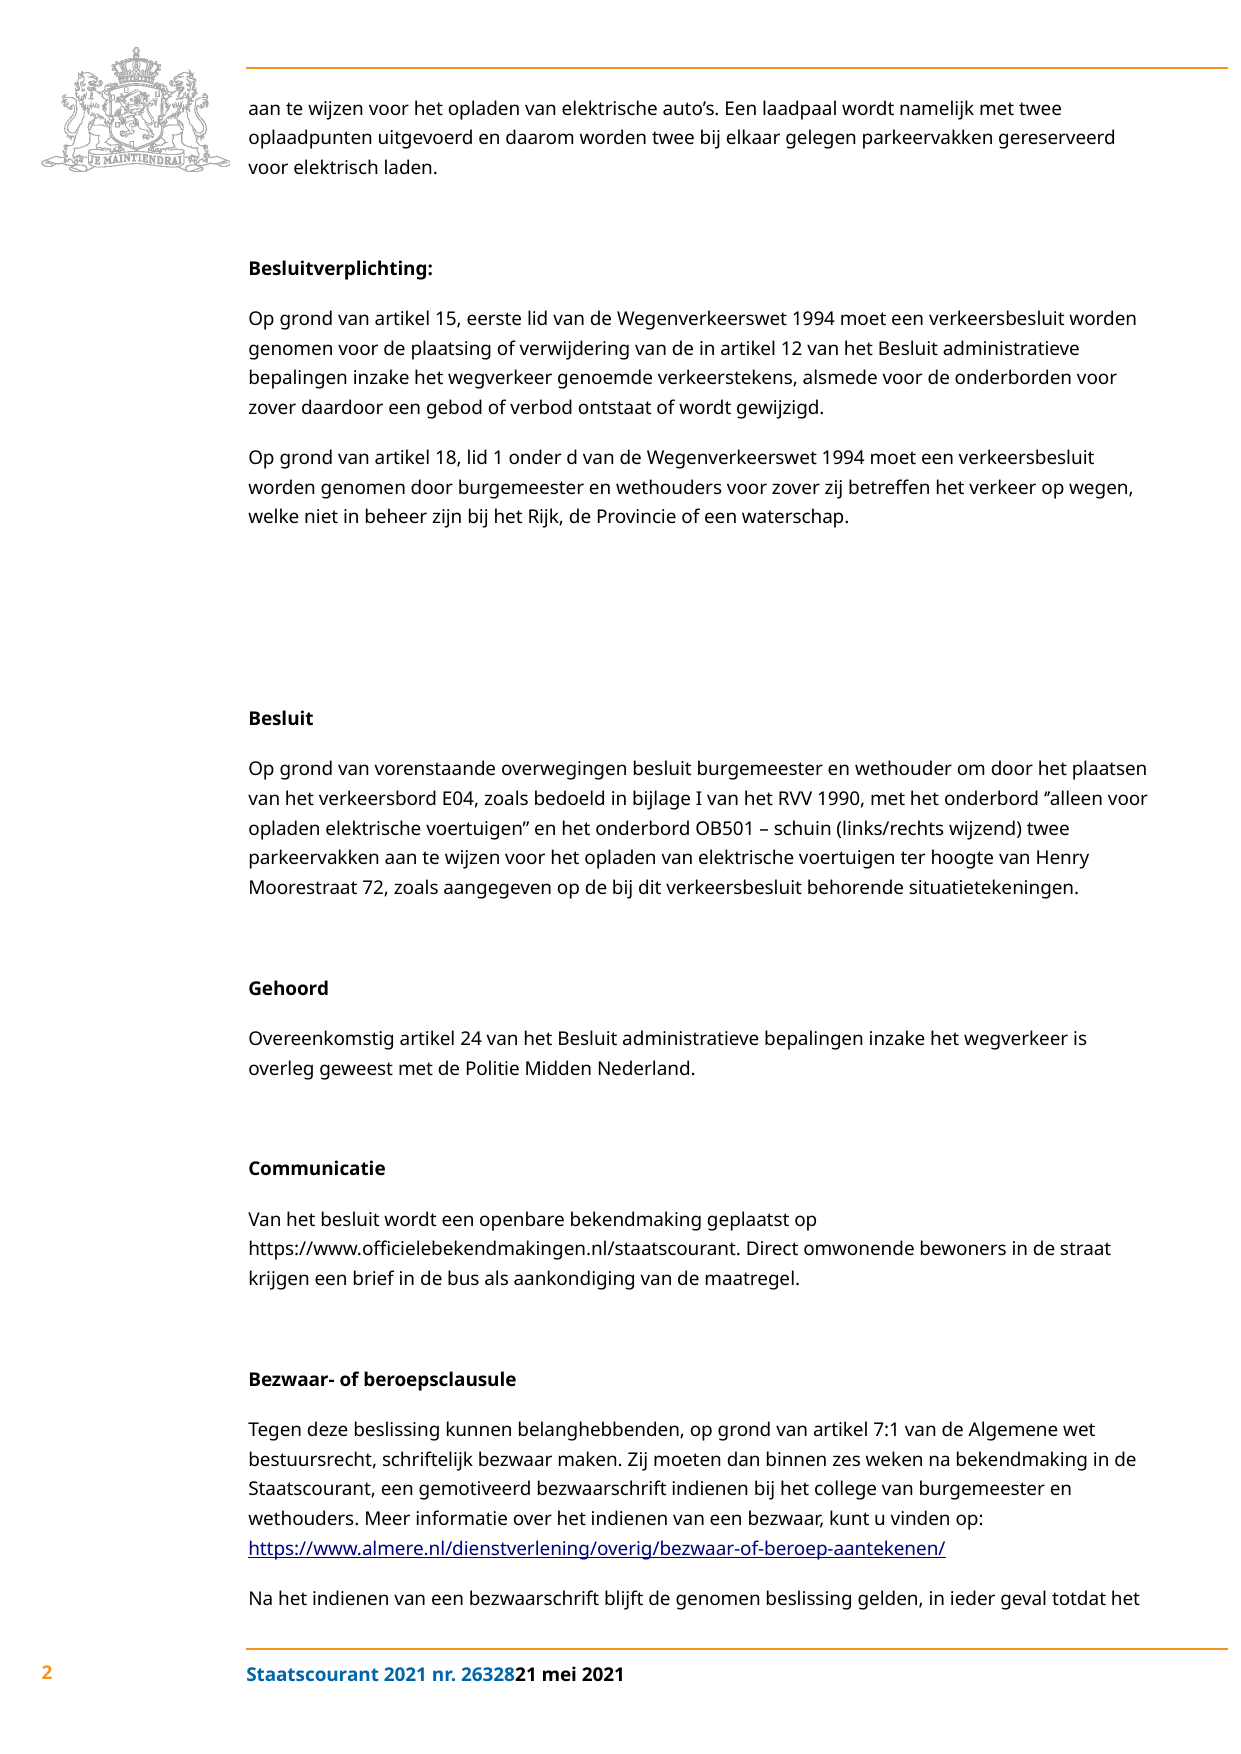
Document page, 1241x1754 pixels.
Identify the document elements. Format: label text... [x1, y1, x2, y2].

text Op grond van vorenstaande overwegingen besluit burgemeester en wethouder om door het plaatsen van het verkeersbord E04, zoals bedoeld in bijlage I van het RVV 1990, met het onderbord ‘’alleen voor opladen elektrische voertuigen’’ en het onderbord OB501 – schuin (links/rechts wijzend) twee parkeervakken aan te wijzen voor het opladen van elektrische voertuigen ter hoogte van Henry Moorestraat 72, zoals aangegeven op de bij dit verkeersbesluit behorende situatietekeningen. [248, 756, 1152, 900]
text Op grond van artikel 18, lid 1 onder d van de Wegenverkeerswet 1994 moet een verkeersbesluit worden genomen door burgemeester en wethouders voor zover zij betreffen het verkeer op wegen, welke niet in beheer zijn bij het Rijk, de Provincie of een waterschap. [248, 444, 1152, 529]
text Bezwaar- of beroepsclausule [248, 1366, 1152, 1392]
text Besluitverplichting: [248, 255, 1152, 281]
text Overeenkomstig artikel 24 van het Besluit administratieve bepalingen inzake het wegverkeer is overleg geweest met de Politie Midden Nederland. [248, 1025, 1152, 1081]
text Na het indienen van een bezwaarschrift blijft de genomen beslissing gelden, in ieder geval totdat het [248, 1585, 1152, 1611]
text Op grond van artikel 15, eerste lid van de Wegenverkeerswet 1994 moet een verkeersbesluit worden genomen voor de plaatsing of verwijdering van de in artikel 12 van het Besluit administratieve bepalingen inzake het wegverkeer genoemde verkeerstekens, alsmede voor de onderborden voor zover daardoor een gebod of verbod ontstaat of wordt gewijzigd. [248, 305, 1152, 420]
text aan te wijzen voor het opladen van elektrische auto’s. Een laadpaal wordt namelijk met twee oplaadpunten uitgevoerd en daarom worden twee bij elkaar gelegen parkeervakken gereserveerd voor elektrisch laden. [248, 95, 1152, 180]
text Tegen deze beslissing kunnen belanghebbenden, op grond van artikel 7:1 van de Algemene wet bestuursrecht, schriftelijk bezwaar maken. Zij moeten dan binnen zes weken na bekendmaking in de Staatscourant, een gemotiveerd bezwaarschrift indienen bij het college van burgemeester en wethouders. Meer informatie over het indienen van een bezwaar, kunt u vinden op: https://www.almere.nl/dienstverlening/overig/bezwaar-of-beroep-aantekenen/ [248, 1416, 1152, 1561]
picture [41, 47, 231, 172]
text Van het besluit wordt een openbare bekendmaking geplaatst op https://www.officielebekendmakingen.nl/staatscourant. Direct omwonende bewoners in de straat krijgen een brief in de bus als aankondiging van de maatregel. [248, 1206, 1152, 1291]
text Besluit [248, 705, 1152, 731]
text Communicatie [248, 1156, 1152, 1181]
text Gehoord [248, 975, 1152, 1001]
